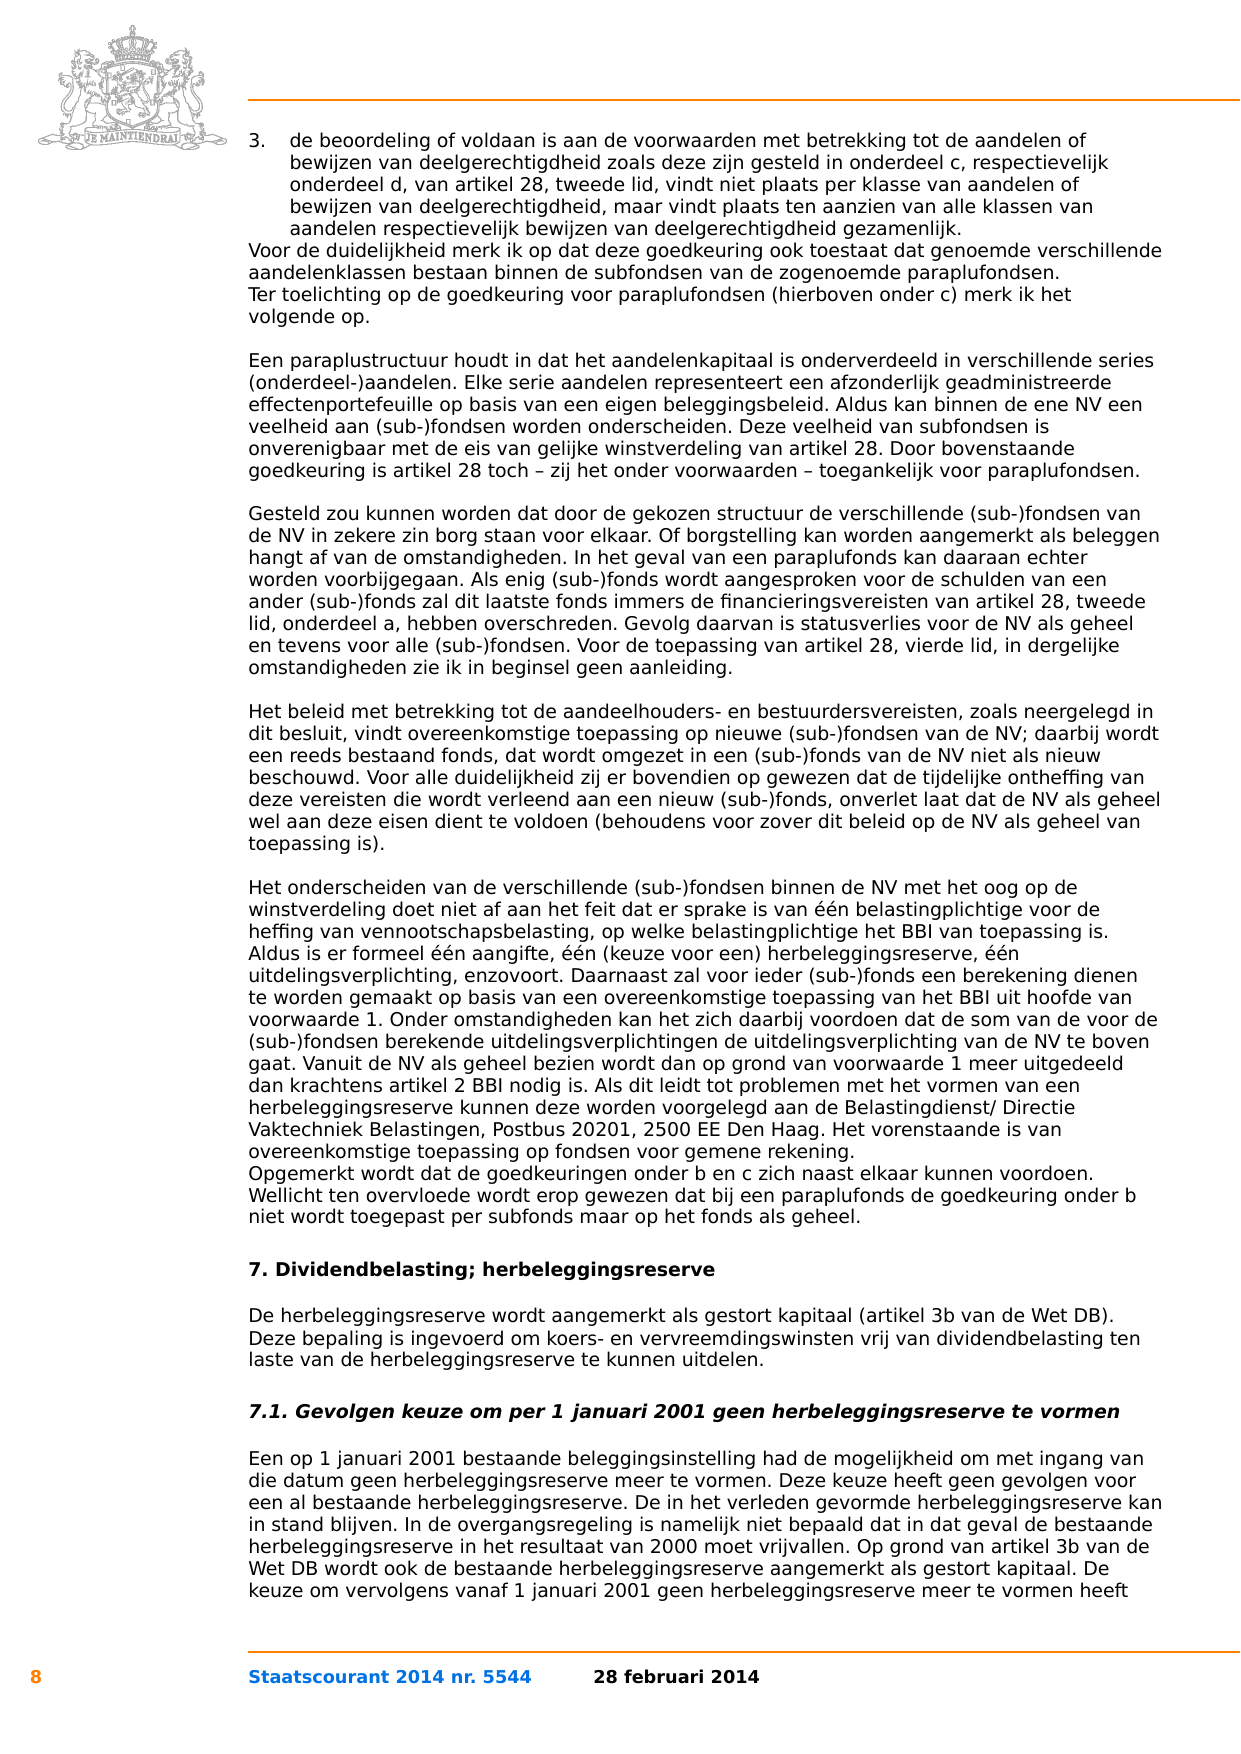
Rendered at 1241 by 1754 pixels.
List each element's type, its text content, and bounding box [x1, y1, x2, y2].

text Ter toelichting op de goedkeuring voor paraplufondsen (hierboven onder c) merk ik het volgende op. [248, 284, 1163, 328]
text Het onderscheiden van de verschillende (sub-)fondsen binnen de NV met het oog op de winstverdeling doet niet af aan het feit dat er sprake is van één belastingplichtige voor de heffing van vennootschapsbelasting, op welke belastingplichtige het BBI van toepassing is. Aldus is er formeel één aangifte, één (keuze voor een) herbeleggingsreserve, één uitdelingsverplichting, enzovoort. Daarnaast zal voor ieder (sub-)fonds een berekening dienen te worden gemaakt op basis van een overeenkomstige toepassing van het BBI uit hoofde van voorwaarde 1. Onder omstandigheden kan het zich daarbij voordoen dat de som van de voor de (sub-)fondsen berekende uitdelingsverplichtingen de uitdelingsverplichting van de NV te boven gaat. Vanuit de NV als geheel bezien wordt dan op grond van voorwaarde 1 meer uitgedeeld dan krachtens artikel 2 BBI nodig is. Als dit leidt tot problemen met het vormen van een herbeleggingsreserve kunnen deze worden voorgelegd aan de Belastingdienst/ Directie Vaktechniek Belastingen, Postbus 20201, 2500 EE Den Haag. Het vorenstaande is van overeenkomstige toepassing op fondsen voor gemene rekening. [248, 877, 1163, 1162]
text De herbeleggingsreserve wordt aangemerkt als gestort kapitaal (artikel 3b van de Wet DB). Deze bepaling is ingevoerd om koers- en vervreemdingswinsten vrij van dividendbelasting ten laste van de herbeleggingsreserve te kunnen uitdelen. [248, 1305, 1163, 1371]
text Een op 1 januari 2001 bestaande beleggingsinstelling had de mogelijkheid om met ingang van die datum geen herbeleggingsreserve meer te vormen. Deze keuze heeft geen gevolgen voor een al bestaande herbeleggingsreserve. De in het verleden gevormde herbeleggingsreserve kan in stand blijven. In de overgangsregeling is namelijk niet bepaald dat in dat geval de bestaande herbeleggingsreserve in het resultaat van 2000 moet vrijvallen. Op grond van artikel 3b van de Wet DB wordt ook de bestaande herbeleggingsreserve aangemerkt als gestort kapitaal. De keuze om vervolgens vanaf 1 januari 2001 geen herbeleggingsreserve meer te vormen heeft [248, 1448, 1163, 1602]
text Een paraplustructuur houdt in dat het aandelenkapitaal is onderverdeeld in verschillende series (onderdeel-)aandelen. Elke serie aandelen representeert een afzonderlijk geadministreerde effectenportefeuille op basis van een eigen beleggingsbeleid. Aldus kan binnen de ene NV een veelheid aan (sub-)fondsen worden onderscheiden. Deze veelheid van subfondsen is onverenigbaar met de eis van gelijke winstverdeling van artikel 28. Door bovenstaande goedkeuring is artikel 28 toch – zij het onder voorwaarden – toegankelijk voor paraplufondsen. [248, 349, 1163, 481]
text Opgemerkt wordt dat de goedkeuringen onder b en c zich naast elkaar kunnen voordoen. Wellicht ten overvloede wordt erop gewezen dat bij een paraplufonds de goedkeuring onder b niet wordt toegepast per subfonds maar op het fonds als geheel. [248, 1162, 1163, 1228]
picture [38, 25, 227, 150]
subtitle 7.1. Gevolgen keuze om per 1 januari 2001 geen herbeleggingsreserve te vormen [248, 1401, 1163, 1423]
text 3. de beoordeling of voldaan is aan de voorwaarden met betrekking tot de aandelen of bewijzen van deelgerechtigdheid zoals deze zijn gesteld in onderdeel c, respectievelijk onderdeel d, van artikel 28, tweede lid, vindt niet plaats per klasse van aandelen of bewijzen van deelgerechtigdheid, maar vindt plaats ten aanzien van alle klassen van aandelen respectievelijk bewijzen van deelgerechtigdheid gezamenlijk. [248, 130, 1163, 240]
text Voor de duidelijkheid merk ik op dat deze goedkeuring ook toestaat dat genoemde verschillende aandelenklassen bestaan binnen de subfondsen van de zogenoemde paraplufondsen. [248, 240, 1163, 284]
text Het beleid met betrekking tot de aandeelhouders- en bestuurdersvereisten, zoals neergelegd in dit besluit, vindt overeenkomstige toepassing op nieuwe (sub-)fondsen van de NV; daarbij wordt een reeds bestaand fonds, dat wordt omgezet in een (sub-)fonds van de NV niet als nieuw beschouwd. Voor alle duidelijkheid zij er bovendien op gewezen dat de tijdelijke ontheffing van deze vereisten die wordt verleend aan een nieuw (sub-)fonds, onverlet laat dat de NV als geheel wel aan deze eisen dient te voldoen (behoudens voor zover dit beleid op de NV als geheel van toepassing is). [248, 701, 1163, 855]
subtitle 7. Dividendbelasting; herbeleggingsreserve [248, 1258, 1163, 1280]
text Gesteld zou kunnen worden dat door de gekozen structuur de verschillende (sub-)fondsen van de NV in zekere zin borg staan voor elkaar. Of borgstelling kan worden aangemerkt als beleggen hangt af van de omstandigheden. In het geval van een paraplufonds kan daaraan echter worden voorbijgegaan. Als enig (sub-)fonds wordt aangesproken voor de schulden van een ander (sub-)fonds zal dit laatste fonds immers de financieringsvereisten van artikel 28, tweede lid, onderdeel a, hebben overschreden. Gevolg daarvan is statusverlies voor de NV als geheel en tevens voor alle (sub-)fondsen. Voor de toepassing van artikel 28, vierde lid, in dergelijke omstandigheden zie ik in beginsel geen aanleiding. [248, 503, 1163, 679]
